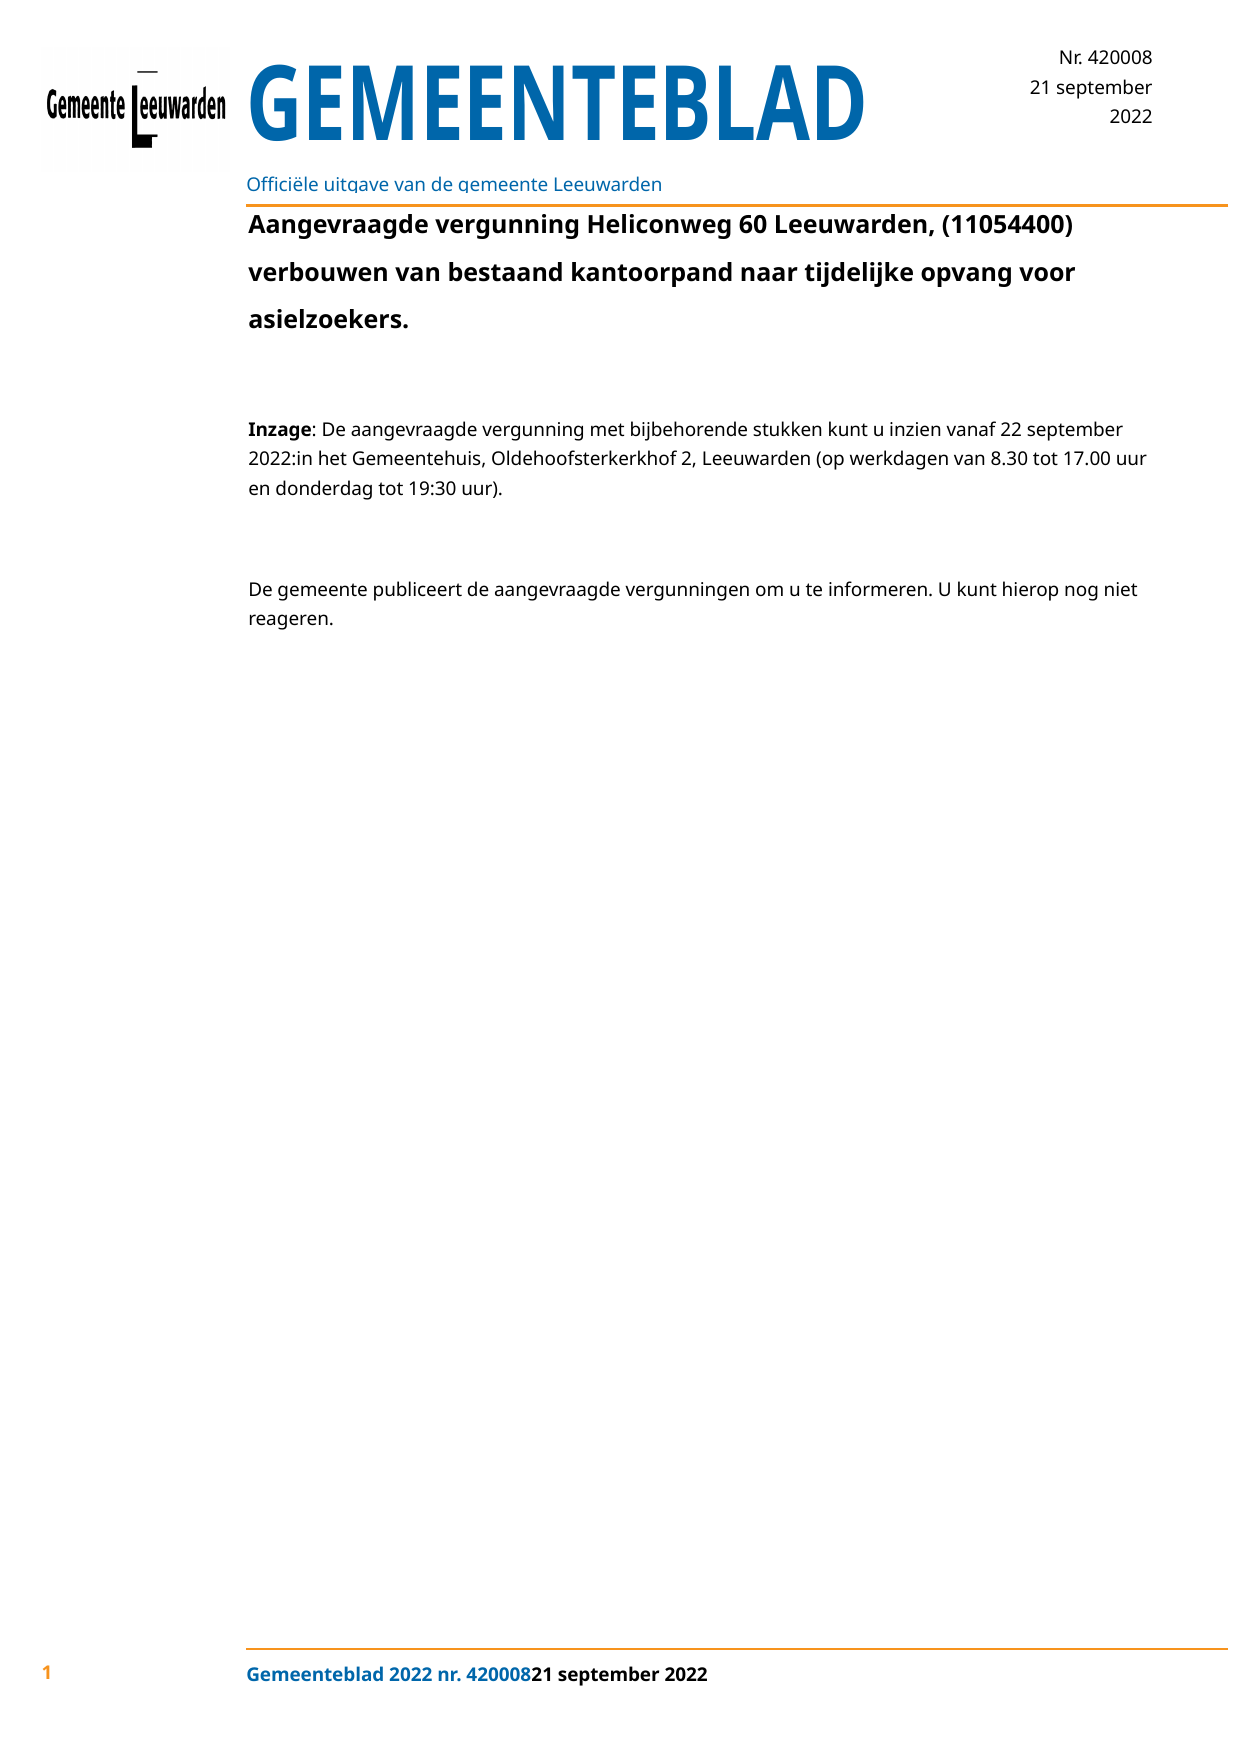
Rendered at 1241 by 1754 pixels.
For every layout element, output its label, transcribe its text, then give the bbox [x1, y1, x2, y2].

text Aangevraagde vergunning Heliconweg 60 Leeuwarden, (11054400) verbouwen van bestaand kantoorpand naar tijdelijke opvang voor asielzoekers. [248, 207, 1152, 336]
picture [41, 47, 231, 172]
text Inzage: De aangevraagde vergunning met bijbehorende stukken kunt u inzien vanaf 22 september 2022:in het Gemeentehuis, Oldehoofsterkerkhof 2, Leeuwarden (op werkdagen van 8.30 tot 17.00 uur en donderdag tot 19:30 uur). [248, 416, 1152, 501]
text De gemeente publiceert de aangevraagde vergunningen om u te informeren. U kunt hierop nog niet reageren. [248, 576, 1152, 631]
